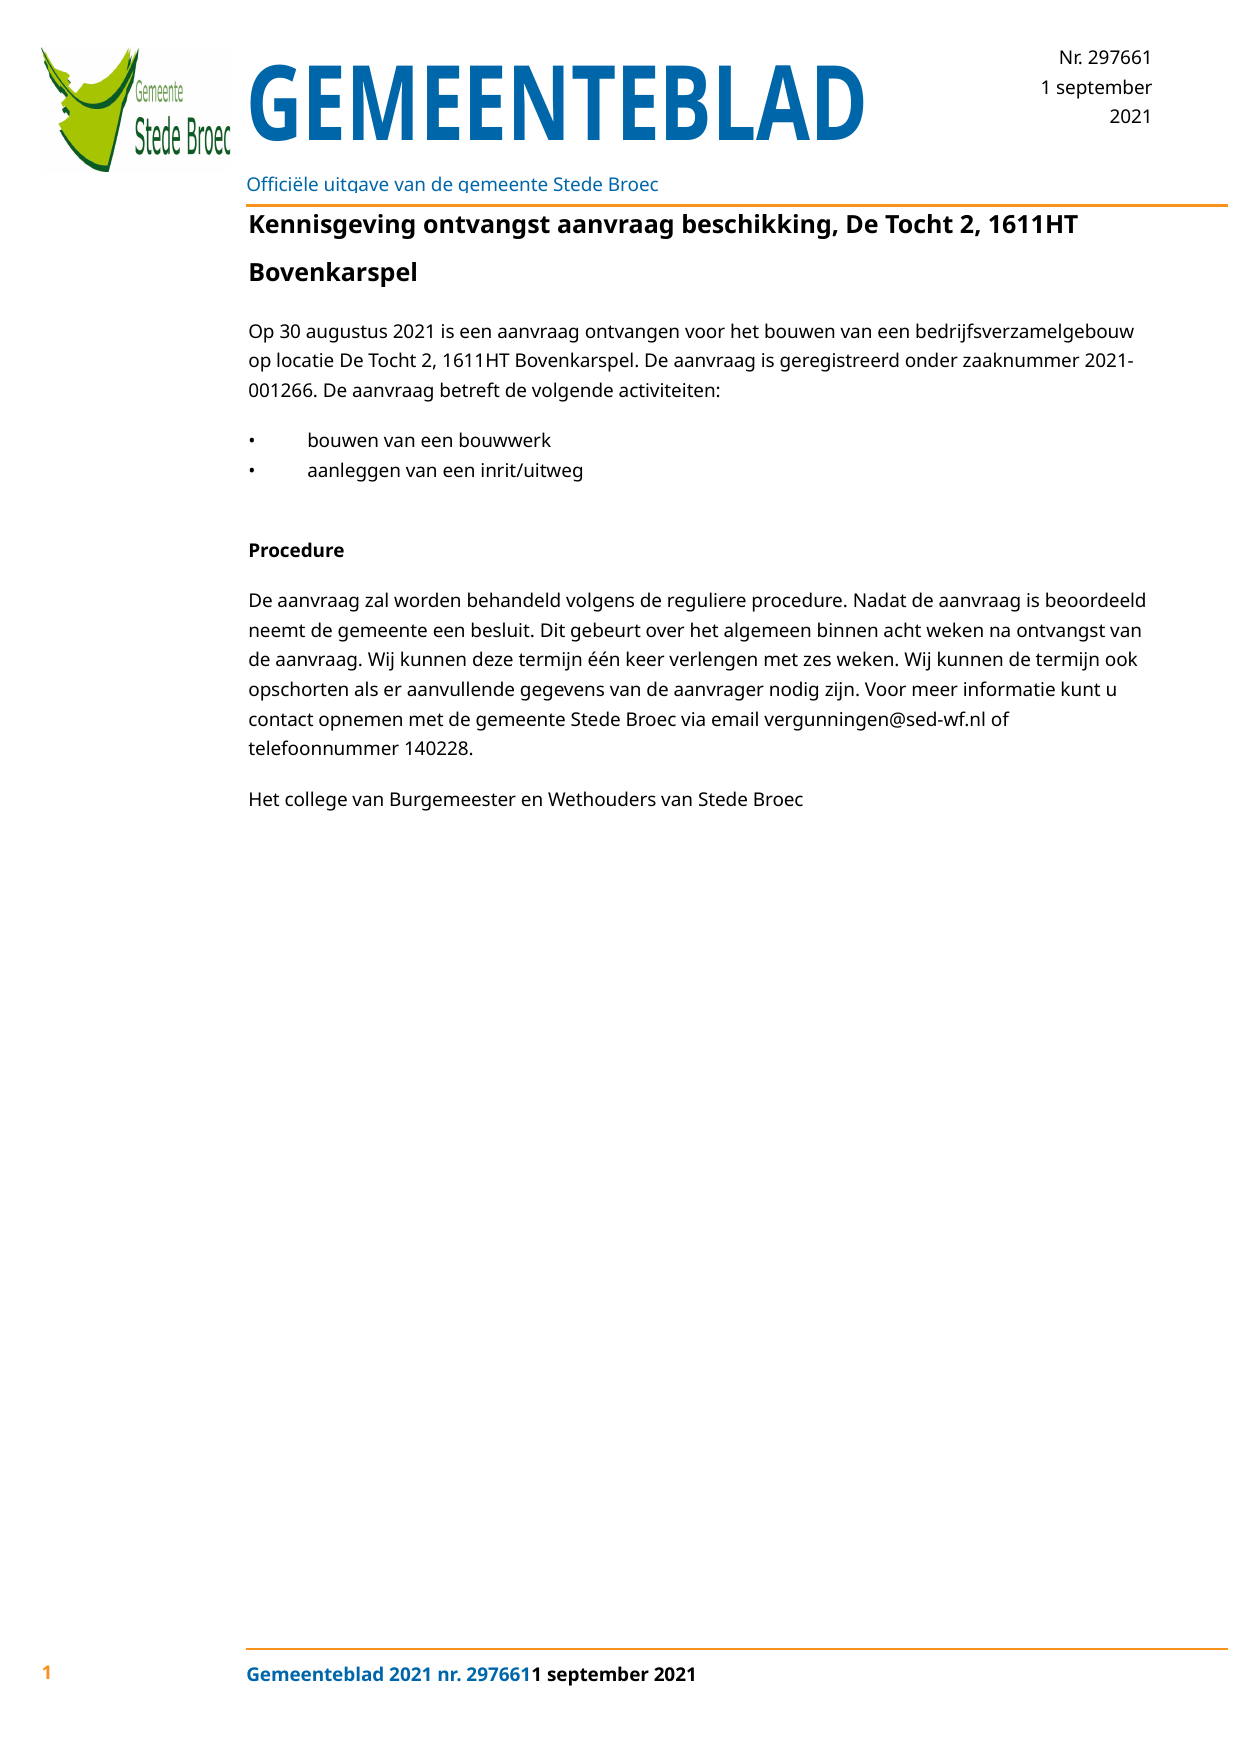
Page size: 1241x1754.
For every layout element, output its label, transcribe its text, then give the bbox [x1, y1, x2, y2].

text Het college van Burgemeester en Wethouders van Stede Broec [248, 786, 1152, 812]
list bouwen van een bouwwerk [248, 427, 1152, 453]
picture [41, 47, 231, 172]
text Procedure [248, 537, 1152, 563]
list aanleggen van een inrit/uitweg [248, 457, 1152, 483]
text Kennisgeving ontvangst aanvraag beschikking, De Tocht 2, 1611HT Bovenkarspel [248, 207, 1152, 288]
text De aanvraag zal worden behandeld volgens de reguliere procedure. Nadat de aanvraag is beoordeeld neemt de gemeente een besluit. Dit gebeurt over het algemeen binnen acht weken na ontvangst van de aanvraag. Wij kunnen deze termijn één keer verlengen met zes weken. Wij kunnen de termijn ook opschorten als er aanvullende gegevens van de aanvrager nodig zijn. Voor meer informatie kunt u contact opnemen met de gemeente Stede Broec via email vergunningen@sed-wf.nl of telefoonnummer 140228. [248, 587, 1152, 761]
text Op 30 augustus 2021 is een aanvraag ontvangen voor het bouwen van een bedrijfsverzamelgebouw op locatie De Tocht 2, 1611HT Bovenkarspel. De aanvraag is geregistreerd onder zaaknummer 2021-001266. De aanvraag betreft de volgende activiteiten: [248, 318, 1152, 403]
